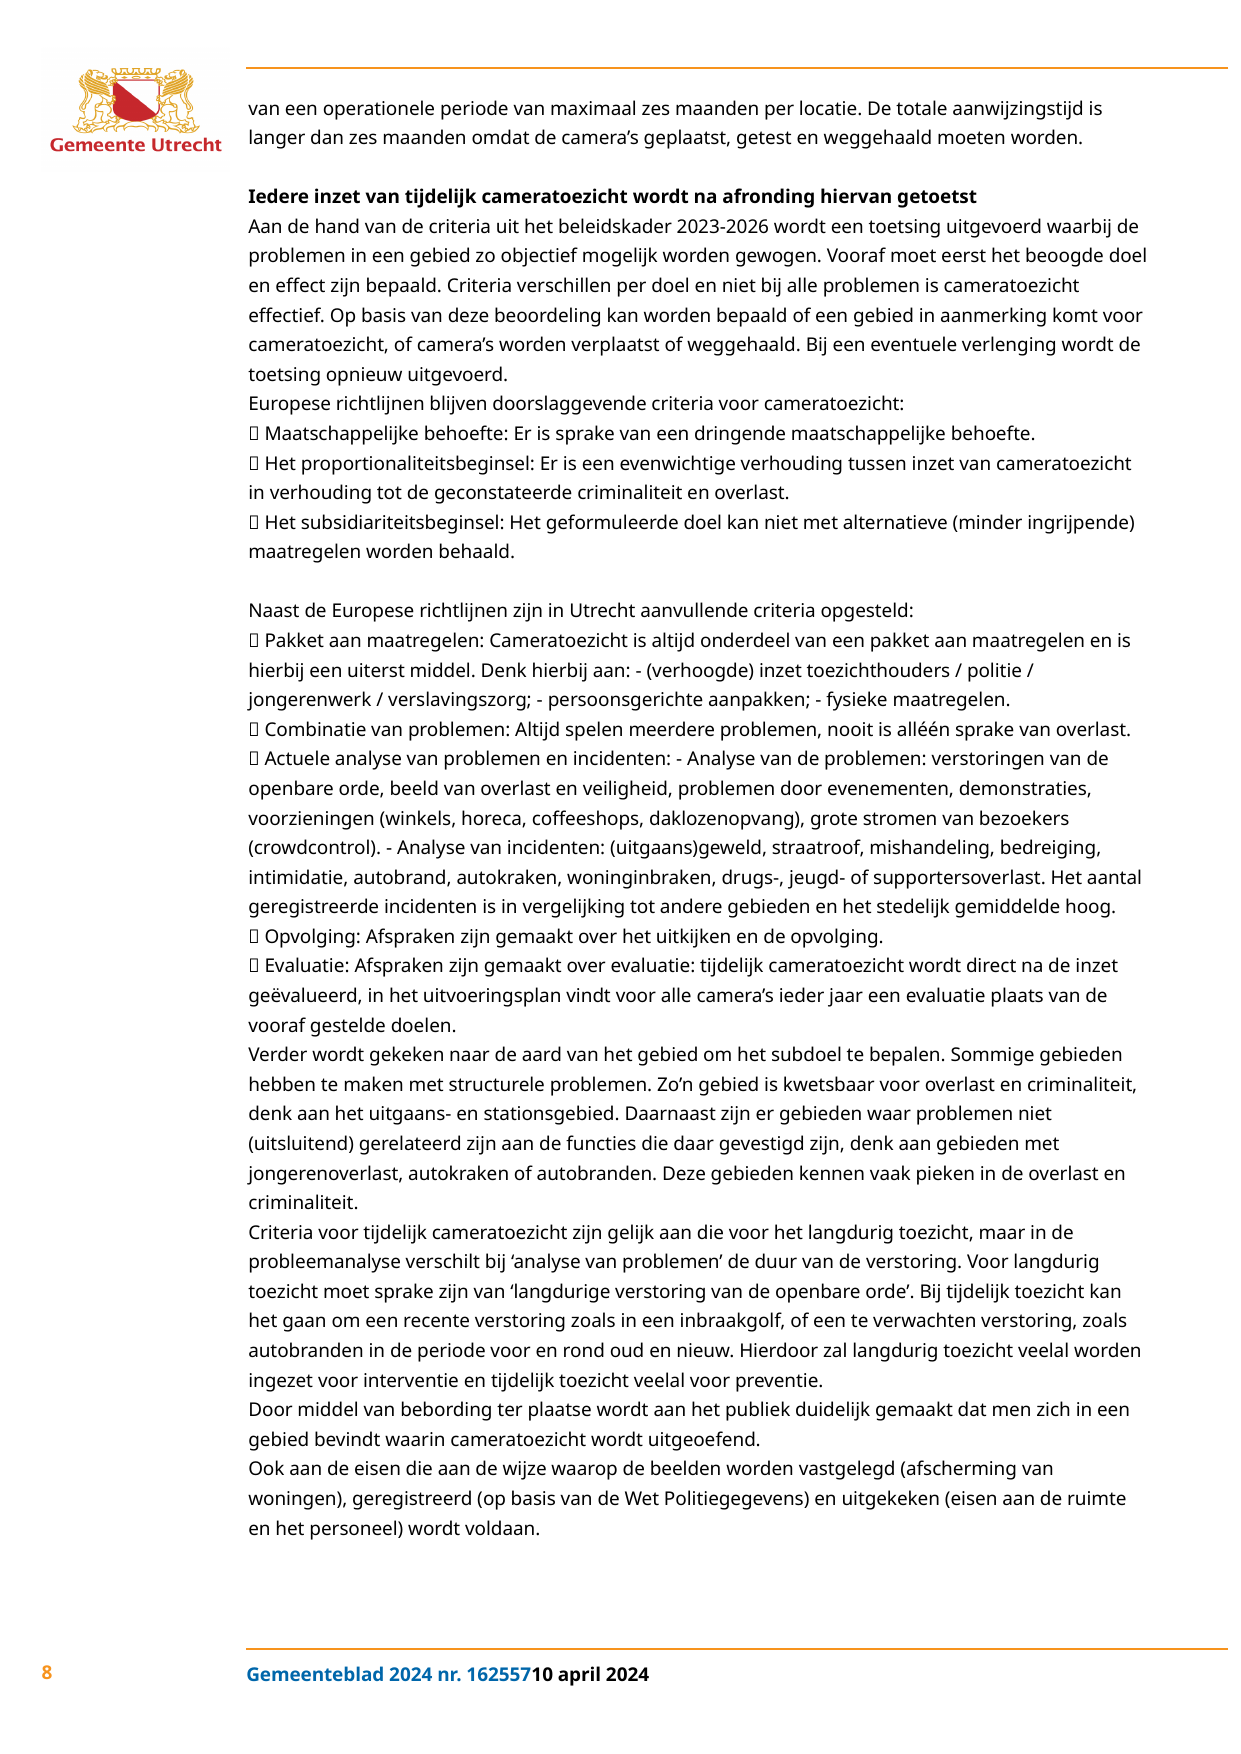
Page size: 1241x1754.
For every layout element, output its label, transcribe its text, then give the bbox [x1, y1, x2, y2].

picture [41, 47, 231, 172]
text Criteria voor tijdelijk cameratoezicht zijn gelijk aan die voor het langdurig toezicht, maar in de probleemanalyse verschilt bij ‘analyse van problemen’ de duur van de verstoring. Voor langdurig toezicht moet sprake zijn van ‘langdurige verstoring van de openbare orde’. Bij tijdelijk toezicht kan het gaan om een recente verstoring zoals in een inbraakgolf, of een te verwachten verstoring, zoals autobranden in de periode voor en rond oud en nieuw. Hierdoor zal langdurig toezicht veelal worden ingezet voor interventie en tijdelijk toezicht veelal voor preventie. [248, 1219, 1152, 1393]
text  Combinatie van problemen: Altijd spelen meerdere problemen, nooit is alléén sprake van overlast. [248, 716, 1152, 742]
text  Opvolging: Afspraken zijn gemaakt over het uitkijken en de opvolging. [248, 923, 1152, 949]
text (crowdcontrol). - Analyse van incidenten: (uitgaans)geweld, straatroof, mishandeling, bedreiging, intimidatie, autobrand, autokraken, woninginbraken, drugs-, jeugd- of supportersoverlast. Het aantal geregistreerde incidenten is in vergelijking tot andere gebieden en het stedelijk gemiddelde hoog. [248, 834, 1152, 919]
text Europese richtlijnen blijven doorslaggevende criteria voor cameratoezicht: [248, 391, 1152, 416]
text Naast de Europese richtlijnen zijn in Utrecht aanvullende criteria opgesteld: [248, 598, 1152, 623]
text  Het proportionaliteitsbeginsel: Er is een evenwichtige verhouding tussen inzet van cameratoezicht in verhouding tot de geconstateerde criminaliteit en overlast. [248, 450, 1152, 505]
text Door middel van bebording ter plaatse wordt aan het publiek duidelijk gemaakt dat men zich in een gebied bevindt waarin cameratoezicht wordt uitgeoefend. [248, 1396, 1152, 1452]
text Verder wordt gekeken naar de aard van het gebied om het subdoel te bepalen. Sommige gebieden hebben te maken met structurele problemen. Zo’n gebied is kwetsbaar voor overlast en criminaliteit, denk aan het uitgaans- en stationsgebied. Daarnaast zijn er gebieden waar problemen niet (uitsluitend) gerelateerd zijn aan de functies die daar gevestigd zijn, denk aan gebieden met jongerenoverlast, autokraken of autobranden. Deze gebieden kennen vaak pieken in de overlast en criminaliteit. [248, 1041, 1152, 1215]
text  Maatschappelijke behoefte: Er is sprake van een dringende maatschappelijke behoefte. [248, 420, 1152, 446]
text Ook aan de eisen die aan de wijze waarop de beelden worden vastgelegd (afscherming van woningen), geregistreerd (op basis van de Wet Politiegegevens) en uitgekeken (eisen aan de ruimte en het personeel) wordt voldaan. [248, 1456, 1152, 1541]
text  Evaluatie: Afspraken zijn gemaakt over evaluatie: tijdelijk cameratoezicht wordt direct na de inzet geëvalueerd, in het uitvoeringsplan vindt voor alle camera’s ieder jaar een evaluatie plaats van de vooraf gestelde doelen. [248, 953, 1152, 1038]
text  Het subsidiariteitsbeginsel: Het geformuleerde doel kan niet met alternatieve (minder ingrijpende) maatregelen worden behaald. [248, 509, 1152, 564]
text  Actuele analyse van problemen en incidenten: - Analyse van de problemen: verstoringen van de openbare orde, beeld van overlast en veiligheid, problemen door evenementen, demonstraties, voorzieningen (winkels, horeca, coffeeshops, daklozenopvang), grote stromen van bezoekers [248, 746, 1152, 831]
text Iedere inzet van tijdelijk cameratoezicht wordt na afronding hiervan getoetst [248, 183, 1152, 209]
text  Pakket aan maatregelen: Cameratoezicht is altijd onderdeel van een pakket aan maatregelen en is hierbij een uiterst middel. Denk hierbij aan: - (verhoogde) inzet toezichthouders / politie / jongerenwerk / verslavingszorg; - persoonsgerichte aanpakken; - fysieke maatregelen. [248, 627, 1152, 712]
text van een operationele periode van maximaal zes maanden per locatie. De totale aanwijzingstijd is langer dan zes maanden omdat de camera’s geplaatst, getest en weggehaald moeten worden. [248, 95, 1152, 150]
text Aan de hand van de criteria uit het beleidskader 2023-2026 wordt een toetsing uitgevoerd waarbij de problemen in een gebied zo objectief mogelijk worden gewogen. Vooraf moet eerst het beoogde doel en effect zijn bepaald. Criteria verschillen per doel en niet bij alle problemen is cameratoezicht effectief. Op basis van deze beoordeling kan worden bepaald of een gebied in aanmerking komt voor cameratoezicht, of camera’s worden verplaatst of weggehaald. Bij een eventuele verlenging wordt de toetsing opnieuw uitgevoerd. [248, 213, 1152, 387]
